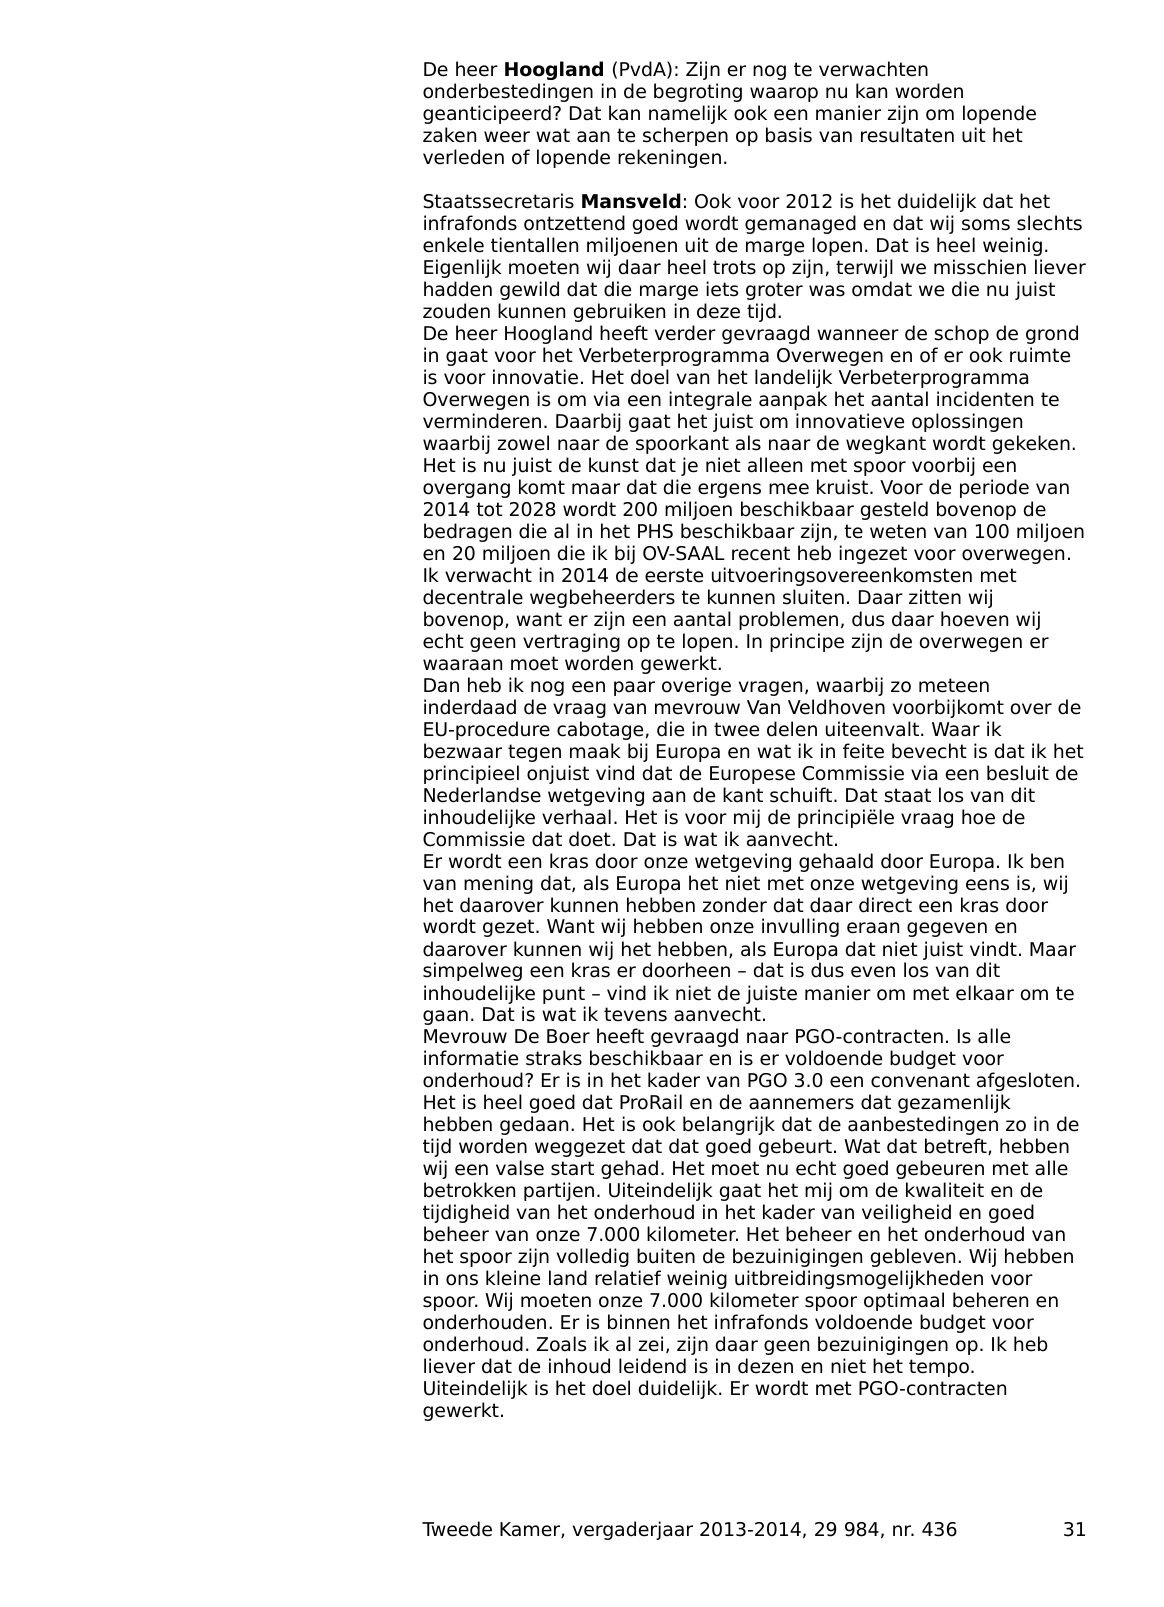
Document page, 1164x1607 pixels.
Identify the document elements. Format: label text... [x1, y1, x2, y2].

text De heer Hoogland heeft verder gevraagd wanneer de schop de grond in gaat voor het Verbeterprogramma Overwegen en of er ook ruimte is voor innovatie. Het doel van het landelijk Verbeterprogramma Overwegen is om via een integrale aanpak het aantal incidenten te verminderen. Daarbij gaat het juist om innovatieve oplossingen waarbij zowel naar de spoorkant als naar de wegkant wordt gekeken. Het is nu juist de kunst dat je niet alleen met spoor voorbij een overgang komt maar dat die ergens mee kruist. Voor de periode van 2014 tot 2028 wordt 200 miljoen beschikbaar gesteld bovenop de bedragen die al in het PHS beschikbaar zijn, te weten van 100 miljoen en 20 miljoen die ik bij OV-SAAL recent heb ingezet voor overwegen. Ik verwacht in 2014 de eerste uitvoeringsovereenkomsten met decentrale wegbeheerders te kunnen sluiten. Daar zitten wij bovenop, want er zijn een aantal problemen, dus daar hoeven wij echt geen vertraging op te lopen. In principe zijn de overwegen er waaraan moet worden gewerkt. [422, 323, 1087, 675]
text Mevrouw De Boer heeft gevraagd naar PGO-contracten. Is alle informatie straks beschikbaar en is er voldoende budget voor onderhoud? Er is in het kader van PGO 3.0 een convenant afgesloten. Het is heel goed dat ProRail en de aannemers dat gezamenlijk hebben gedaan. Het is ook belangrijk dat de aanbestedingen zo in de tijd worden weggezet dat dat goed gebeurt. Wat dat betreft, hebben wij een valse start gehad. Het moet nu echt goed gebeuren met alle betrokken partijen. Uiteindelijk gaat het mij om de kwaliteit en de tijdigheid van het onderhoud in het kader van veiligheid en goed beheer van onze 7.000 kilometer. Het beheer en het onderhoud van het spoor zijn volledig buiten de bezuinigingen gebleven. Wij hebben in ons kleine land relatief weinig uitbreidingsmogelijkheden voor spoor. Wij moeten onze 7.000 kilometer spoor optimaal beheren en onderhouden. Er is binnen het infrafonds voldoende budget voor onderhoud. Zoals ik al zei, zijn daar geen bezuinigingen op. Ik heb liever dat de inhoud leidend is in dezen en niet het tempo. Uiteindelijk is het doel duidelijk. Er wordt met PGO-contracten gewerkt. [422, 1026, 1087, 1422]
text Dan heb ik nog een paar overige vragen, waarbij zo meteen inderdaad de vraag van mevrouw Van Veldhoven voorbijkomt over de EU-procedure cabotage, die in twee delen uiteenvalt. Waar ik bezwaar tegen maak bij Europa en wat ik in feite bevecht is dat ik het principieel onjuist vind dat de Europese Commissie via een besluit de Nederlandse wetgeving aan de kant schuift. Dat staat los van dit inhoudelijke verhaal. Het is voor mij de principiële vraag hoe de Commissie dat doet. Dat is wat ik aanvecht. [422, 675, 1087, 851]
text Staatssecretaris Mansveld: Ook voor 2012 is het duidelijk dat het infrafonds ontzettend goed wordt gemanaged en dat wij soms slechts enkele tientallen miljoenen uit de marge lopen. Dat is heel weinig. Eigenlijk moeten wij daar heel trots op zijn, terwijl we misschien liever hadden gewild dat die marge iets groter was omdat we die nu juist zouden kunnen gebruiken in deze tijd. [422, 191, 1087, 323]
text Er wordt een kras door onze wetgeving gehaald door Europa. Ik ben van mening dat, als Europa het niet met onze wetgeving eens is, wij het daarover kunnen hebben zonder dat daar direct een kras door wordt gezet. Want wij hebben onze invulling eraan gegeven en daarover kunnen wij het hebben, als Europa dat niet juist vindt. Maar simpelweg een kras er doorheen – dat is dus even los van dit inhoudelijke punt – vind ik niet de juiste manier om met elkaar om te gaan. Dat is wat ik tevens aanvecht. [422, 851, 1087, 1026]
text De heer Hoogland (PvdA): Zijn er nog te verwachten onderbestedingen in de begroting waarop nu kan worden geanticipeerd? Dat kan namelijk ook een manier zijn om lopende zaken weer wat aan te scherpen op basis van resultaten uit het verleden of lopende rekeningen. [422, 59, 1087, 169]
